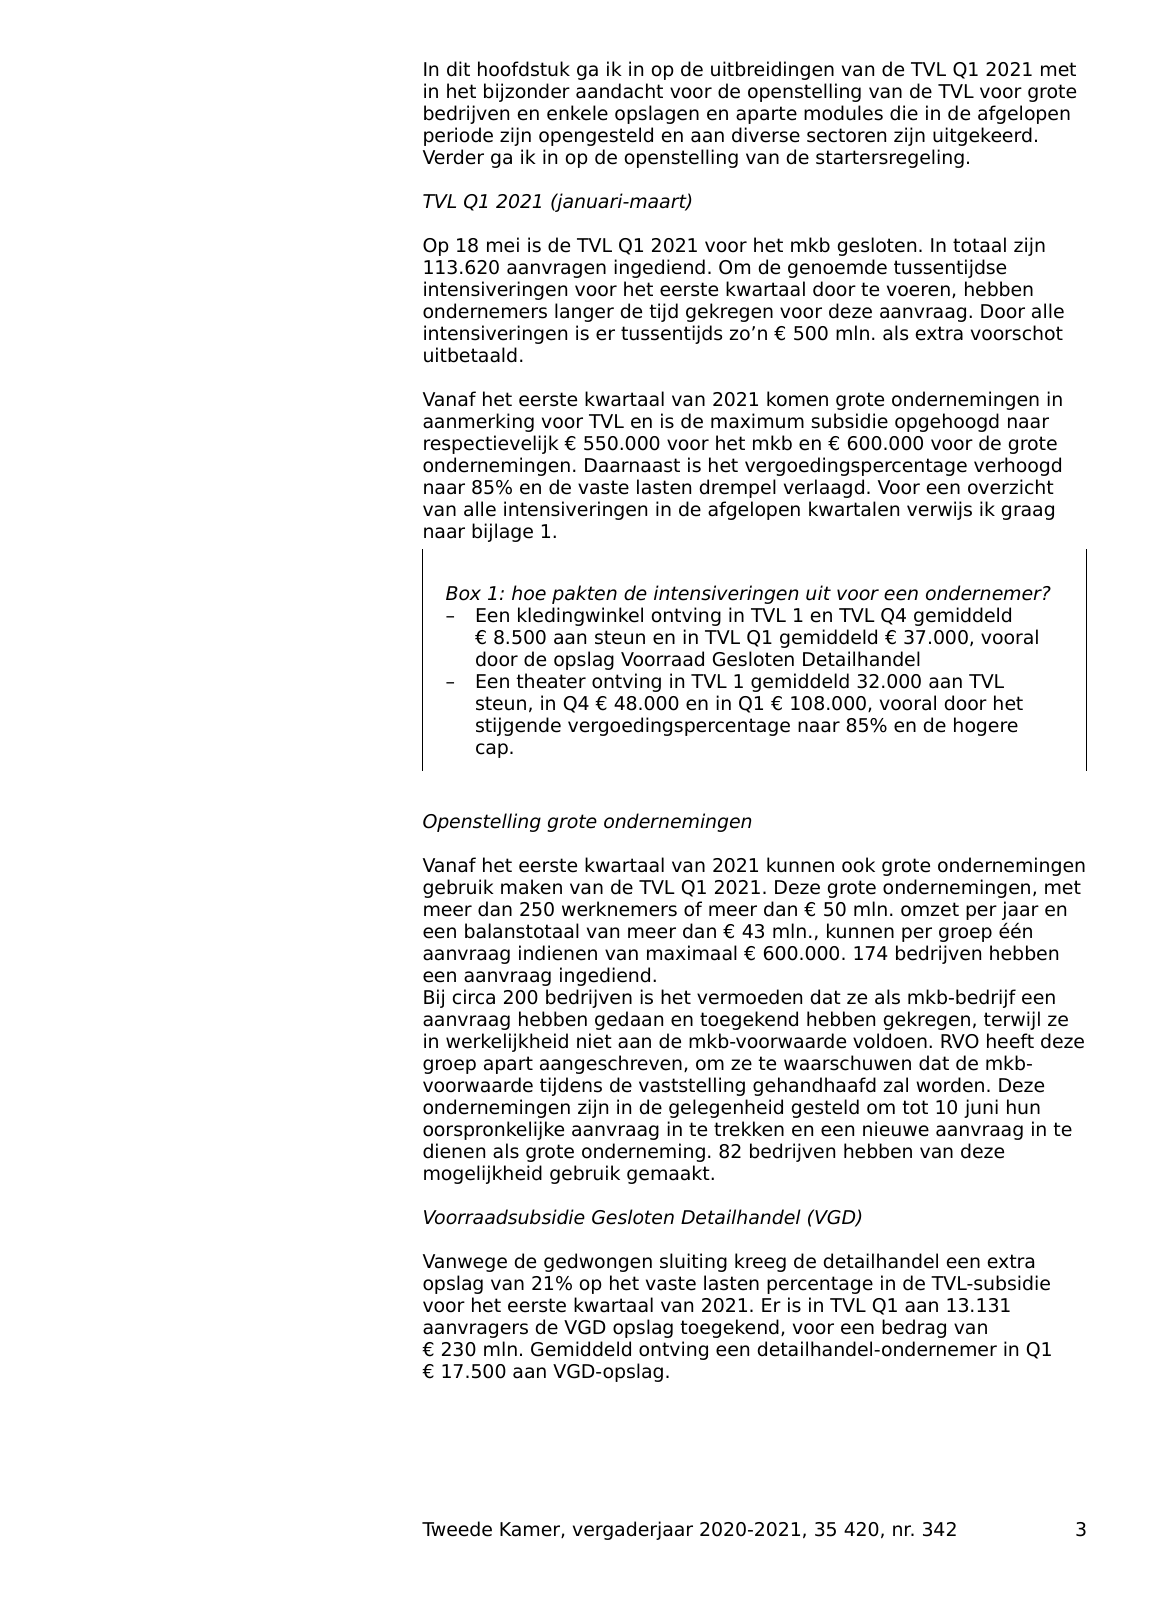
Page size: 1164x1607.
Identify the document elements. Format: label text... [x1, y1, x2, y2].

text Vanwege de gedwongen sluiting kreeg de detailhandel een extra opslag van 21% op het vaste lasten percentage in de TVL-subsidie voor het eerste kwartaal van 2021. Er is in TVL Q1 aan 13.131 aanvragers de VGD opslag toegekend, voor een bedrag van € 230 mln. Gemiddeld ontving een detailhandel-ondernemer in Q1 € 17.500 aan VGD-opslag. [422, 1251, 1087, 1383]
subtitle Openstelling grote ondernemingen [422, 811, 1087, 833]
table_header Box 1: hoe pakten de intensiveringen uit voor een ondernemer? – Een kledingwinkel ontving in TVL 1 en TVL Q4 gemiddeld € 8.500 aan steun en in TVL Q1 gemiddeld € 37.000, vooral door de opslag Voorraad Gesloten Detailhandel – Een theater ontving in TVL 1 gemiddeld 32.000 aan TVL steun, in Q4 € 48.000 en in Q1 € 108.000, vooral door het stijgende vergoedingspercentage naar 85% en de hogere cap. [423, 549, 1086, 771]
text Vanaf het eerste kwartaal van 2021 kunnen ook grote ondernemingen gebruik maken van de TVL Q1 2021. Deze grote ondernemingen, met meer dan 250 werknemers of meer dan € 50 mln. omzet per jaar en een balanstotaal van meer dan € 43 mln., kunnen per groep één aanvraag indienen van maximaal € 600.000. 174 bedrijven hebben een aanvraag ingediend. [422, 855, 1087, 987]
text Op 18 mei is de TVL Q1 2021 voor het mkb gesloten. In totaal zijn 113.620 aanvragen ingediend. Om de genoemde tussentijdse intensiveringen voor het eerste kwartaal door te voeren, hebben ondernemers langer de tijd gekregen voor deze aanvraag. Door alle intensiveringen is er tussentijds zo’n € 500 mln. als extra voorschot uitbetaald. [422, 235, 1087, 367]
subtitle Voorraadsubsidie Gesloten Detailhandel (VGD) [422, 1207, 1087, 1229]
subtitle TVL Q1 2021 (januari-maart) [422, 191, 1087, 213]
text In dit hoofdstuk ga ik in op de uitbreidingen van de TVL Q1 2021 met in het bijzonder aandacht voor de openstelling van de TVL voor grote bedrijven en enkele opslagen en aparte modules die in de afgelopen periode zijn opengesteld en aan diverse sectoren zijn uitgekeerd. Verder ga ik in op de openstelling van de startersregeling. [422, 59, 1087, 169]
text Bij circa 200 bedrijven is het vermoeden dat ze als mkb-bedrijf een aanvraag hebben gedaan en toegekend hebben gekregen, terwijl ze in werkelijkheid niet aan de mkb-voorwaarde voldoen. RVO heeft deze groep apart aangeschreven, om ze te waarschuwen dat de mkb-voorwaarde tijdens de vaststelling gehandhaafd zal worden. Deze ondernemingen zijn in de gelegenheid gesteld om tot 10 juni hun oorspronkelijke aanvraag in te trekken en een nieuwe aanvraag in te dienen als grote onderneming. 82 bedrijven hebben van deze mogelijkheid gebruik gemaakt. [422, 987, 1087, 1184]
text Vanaf het eerste kwartaal van 2021 komen grote ondernemingen in aanmerking voor TVL en is de maximum subsidie opgehoogd naar respectievelijk € 550.000 voor het mkb en € 600.000 voor de grote ondernemingen. Daarnaast is het vergoedingspercentage verhoogd naar 85% en de vaste lasten drempel verlaagd. Voor een overzicht van alle intensiveringen in de afgelopen kwartalen verwijs ik graag naar bijlage 1. [422, 389, 1087, 543]
